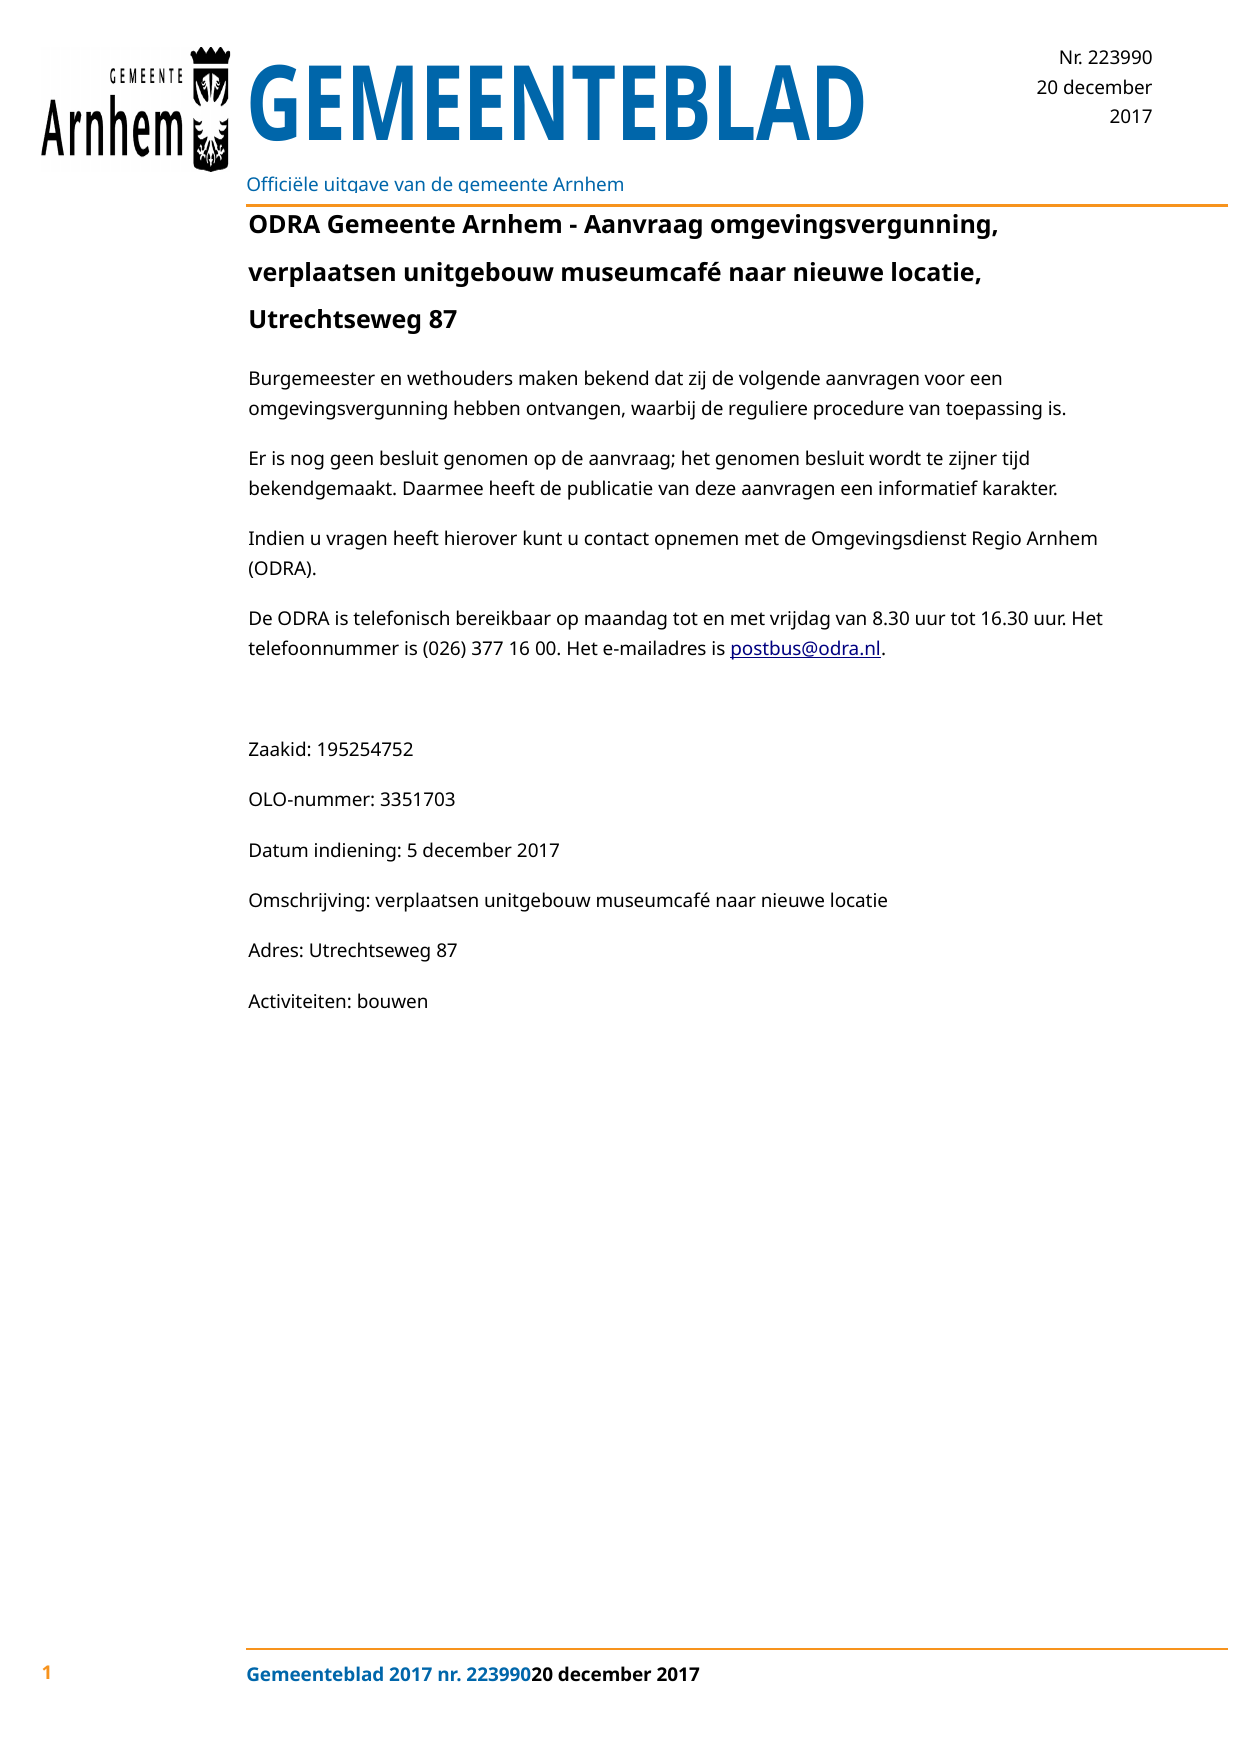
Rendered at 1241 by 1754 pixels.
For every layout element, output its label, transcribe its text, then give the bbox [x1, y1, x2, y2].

text Burgemeester en wethouders maken bekend dat zij de volgende aanvragen voor een omgevingsvergunning hebben ontvangen, waarbij de reguliere procedure van toepassing is. [248, 366, 1152, 421]
picture [41, 47, 231, 172]
text Activiteiten: bouwen [248, 988, 1152, 1014]
text OLO-nummer: 3351703 [248, 786, 1152, 812]
text Zaakid: 195254752 [248, 736, 1152, 762]
text Indien u vragen heeft hierover kunt u contact opnemen met de Omgevingsdienst Regio Arnhem (ODRA). [248, 526, 1152, 581]
text Datum indiening: 5 december 2017 [248, 837, 1152, 862]
text Adres: Utrechtseweg 87 [248, 938, 1152, 963]
text De ODRA is telefonisch bereikbaar op maandag tot en met vrijdag van 8.30 uur tot 16.30 uur. Het telefoonnummer is (026) 377 16 00. Het e-mailadres is postbus@odra.nl. [248, 606, 1152, 661]
text ODRA Gemeente Arnhem - Aanvraag omgevingsvergunning, verplaatsen unitgebouw museumcafé naar nieuwe locatie, Utrechtseweg 87 [248, 207, 1152, 336]
text Er is nog geen besluit genomen op de aanvraag; het genomen besluit wordt te zijner tijd bekendgemaakt. Daarmee heeft de publicatie van deze aanvragen een informatief karakter. [248, 446, 1152, 501]
text Omschrijving: verplaatsen unitgebouw museumcafé naar nieuwe locatie [248, 887, 1152, 913]
